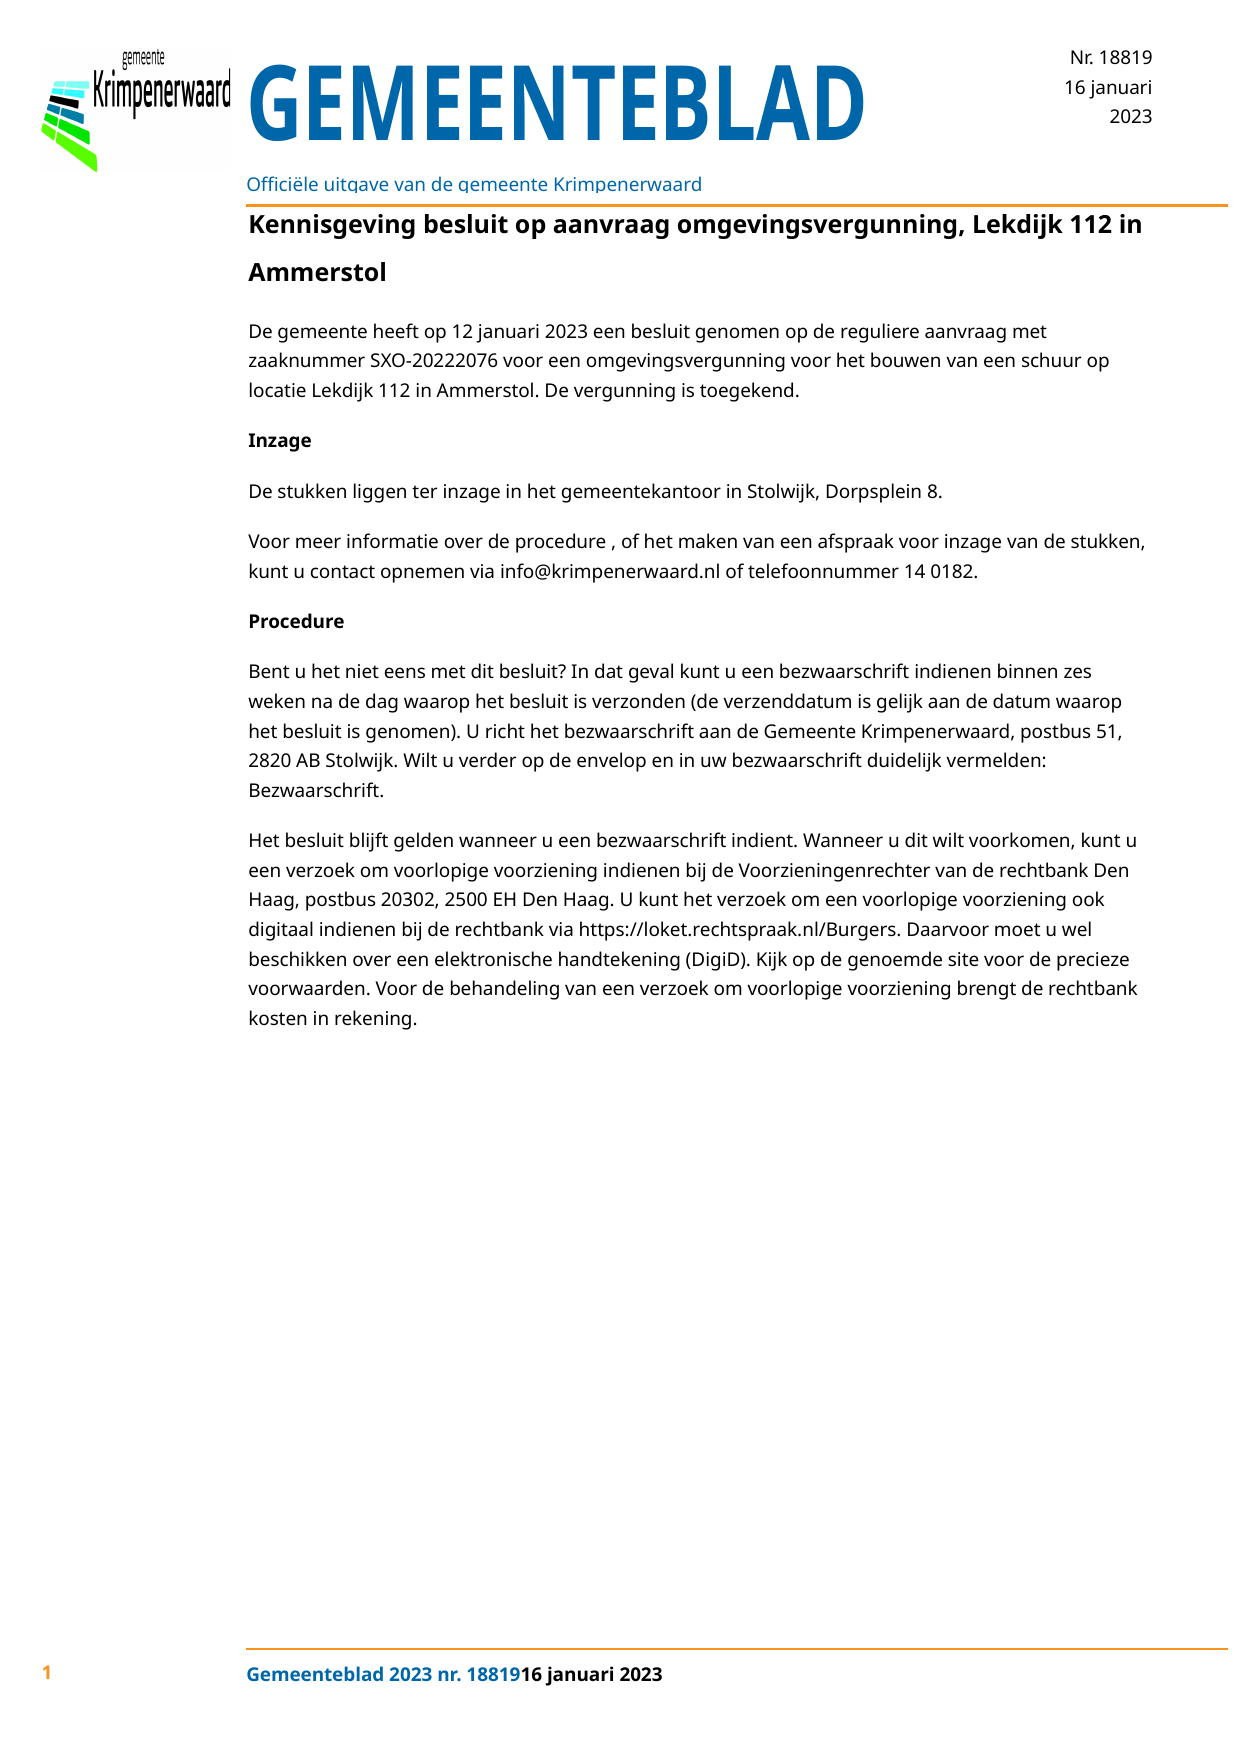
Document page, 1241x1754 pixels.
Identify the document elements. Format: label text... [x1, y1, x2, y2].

text Procedure [248, 608, 1152, 634]
text De gemeente heeft op 12 januari 2023 een besluit genomen op de reguliere aanvraag met zaaknummer SXO-20222076 voor een omgevingsvergunning voor het bouwen van een schuur op locatie Lekdijk 112 in Ammerstol. De vergunning is toegekend. [248, 318, 1152, 403]
text Kennisgeving besluit op aanvraag omgevingsvergunning, Lekdijk 112 in Ammerstol [248, 207, 1152, 288]
text Inzage [248, 427, 1152, 453]
text De stukken liggen ter inzage in het gemeentekantoor in Stolwijk, Dorpsplein 8. [248, 478, 1152, 504]
text Bent u het niet eens met dit besluit? In dat geval kunt u een bezwaarschrift indienen binnen zes weken na de dag waarop het besluit is verzonden (de verzenddatum is gelijk aan de datum waarop het besluit is genomen). U richt het bezwaarschrift aan de Gemeente Krimpenerwaard, postbus 51, 2820 AB Stolwijk. Wilt u verder op de envelop en in uw bezwaarschrift duidelijk vermelden: Bezwaarschrift. [248, 659, 1152, 803]
text Voor meer informatie over de procedure , of het maken van een afspraak voor inzage van de stukken, kunt u contact opnemen via info@krimpenerwaard.nl of telefoonnummer 14 0182. [248, 528, 1152, 584]
text Het besluit blijft gelden wanneer u een bezwaarschrift indient. Wanneer u dit wilt voorkomen, kunt u een verzoek om voorlopige voorziening indienen bij de Voorzieningenrechter van de rechtbank Den Haag, postbus 20302, 2500 EH Den Haag. U kunt het verzoek om een voorlopige voorziening ook digitaal indienen bij de rechtbank via https://loket.rechtspraak.nl/Burgers. Daarvoor moet u wel beschikken over een elektronische handtekening (DigiD). Kijk op de genoemde site voor de precieze voorwaarden. Voor de behandeling van een verzoek om voorlopige voorziening brengt de rechtbank kosten in rekening. [248, 827, 1152, 1031]
picture [41, 47, 231, 172]
